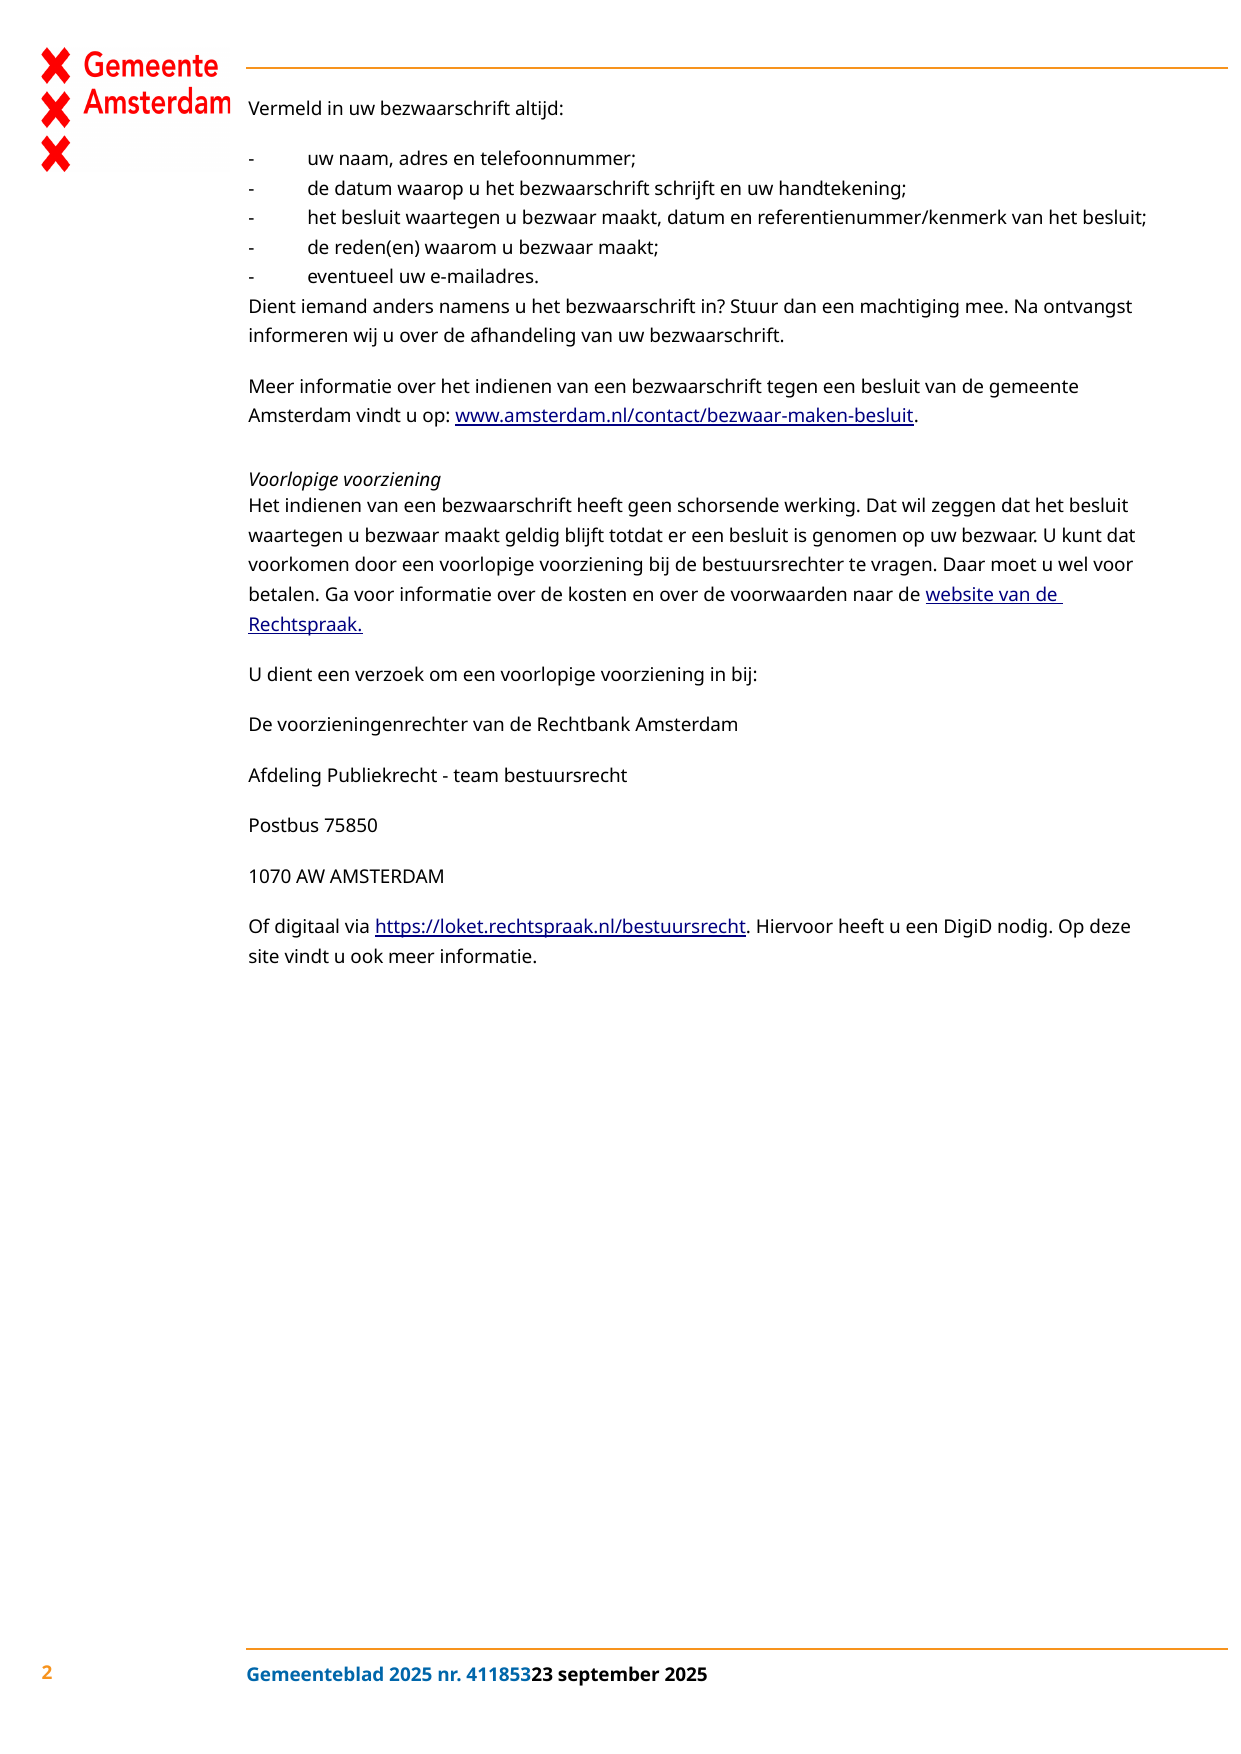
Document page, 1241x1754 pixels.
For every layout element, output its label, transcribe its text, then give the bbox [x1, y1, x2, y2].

picture [41, 47, 231, 172]
text U dient een verzoek om een voorlopige voorziening in bij: [248, 661, 1152, 687]
text Vermeld in uw bezwaarschrift altijd: [248, 95, 1152, 121]
list de datum waarop u het bezwaarschrift schrijft en uw handtekening; [248, 175, 1152, 201]
text Afdeling Publiekrecht - team bestuursrecht [248, 762, 1152, 788]
text 1070 AW AMSTERDAM [248, 863, 1152, 888]
text Dient iemand anders namens u het bezwaarschrift in? Stuur dan een machtiging mee. Na ontvangst informeren wij u over de afhandeling van uw bezwaarschrift. [248, 293, 1152, 348]
text Meer informatie over het indienen van een bezwaarschrift tegen een besluit van de gemeente Amsterdam vindt u op: www.amsterdam.nl/contact/bezwaar-maken-besluit. [248, 373, 1152, 428]
text Voorlopige voorziening [248, 467, 1152, 492]
text De voorzieningenrechter van de Rechtbank Amsterdam [248, 712, 1152, 737]
text Of digitaal via https://loket.rechtspraak.nl/bestuursrecht. Hiervoor heeft u een DigiD nodig. Op deze site vindt u ook meer informatie. [248, 913, 1152, 968]
text Postbus 75850 [248, 812, 1152, 838]
list eventueel uw e-mailadres. [248, 263, 1152, 289]
list uw naam, adres en telefoonnummer; [248, 145, 1152, 171]
list het besluit waartegen u bezwaar maakt, datum en referentienummer/kenmerk van het besluit; [248, 204, 1152, 230]
text Het indienen van een bezwaarschrift heeft geen schorsende werking. Dat wil zeggen dat het besluit waartegen u bezwaar maakt geldig blijft totdat er een besluit is genomen op uw bezwaar. U kunt dat voorkomen door een voorlopige voorziening bij de bestuursrechter te vragen. Daar moet u wel voor betalen. Ga voor informatie over de kosten en over de voorwaarden naar de website van de Rechtspraak. [248, 492, 1152, 636]
list de reden(en) waarom u bezwaar maakt; [248, 234, 1152, 260]
